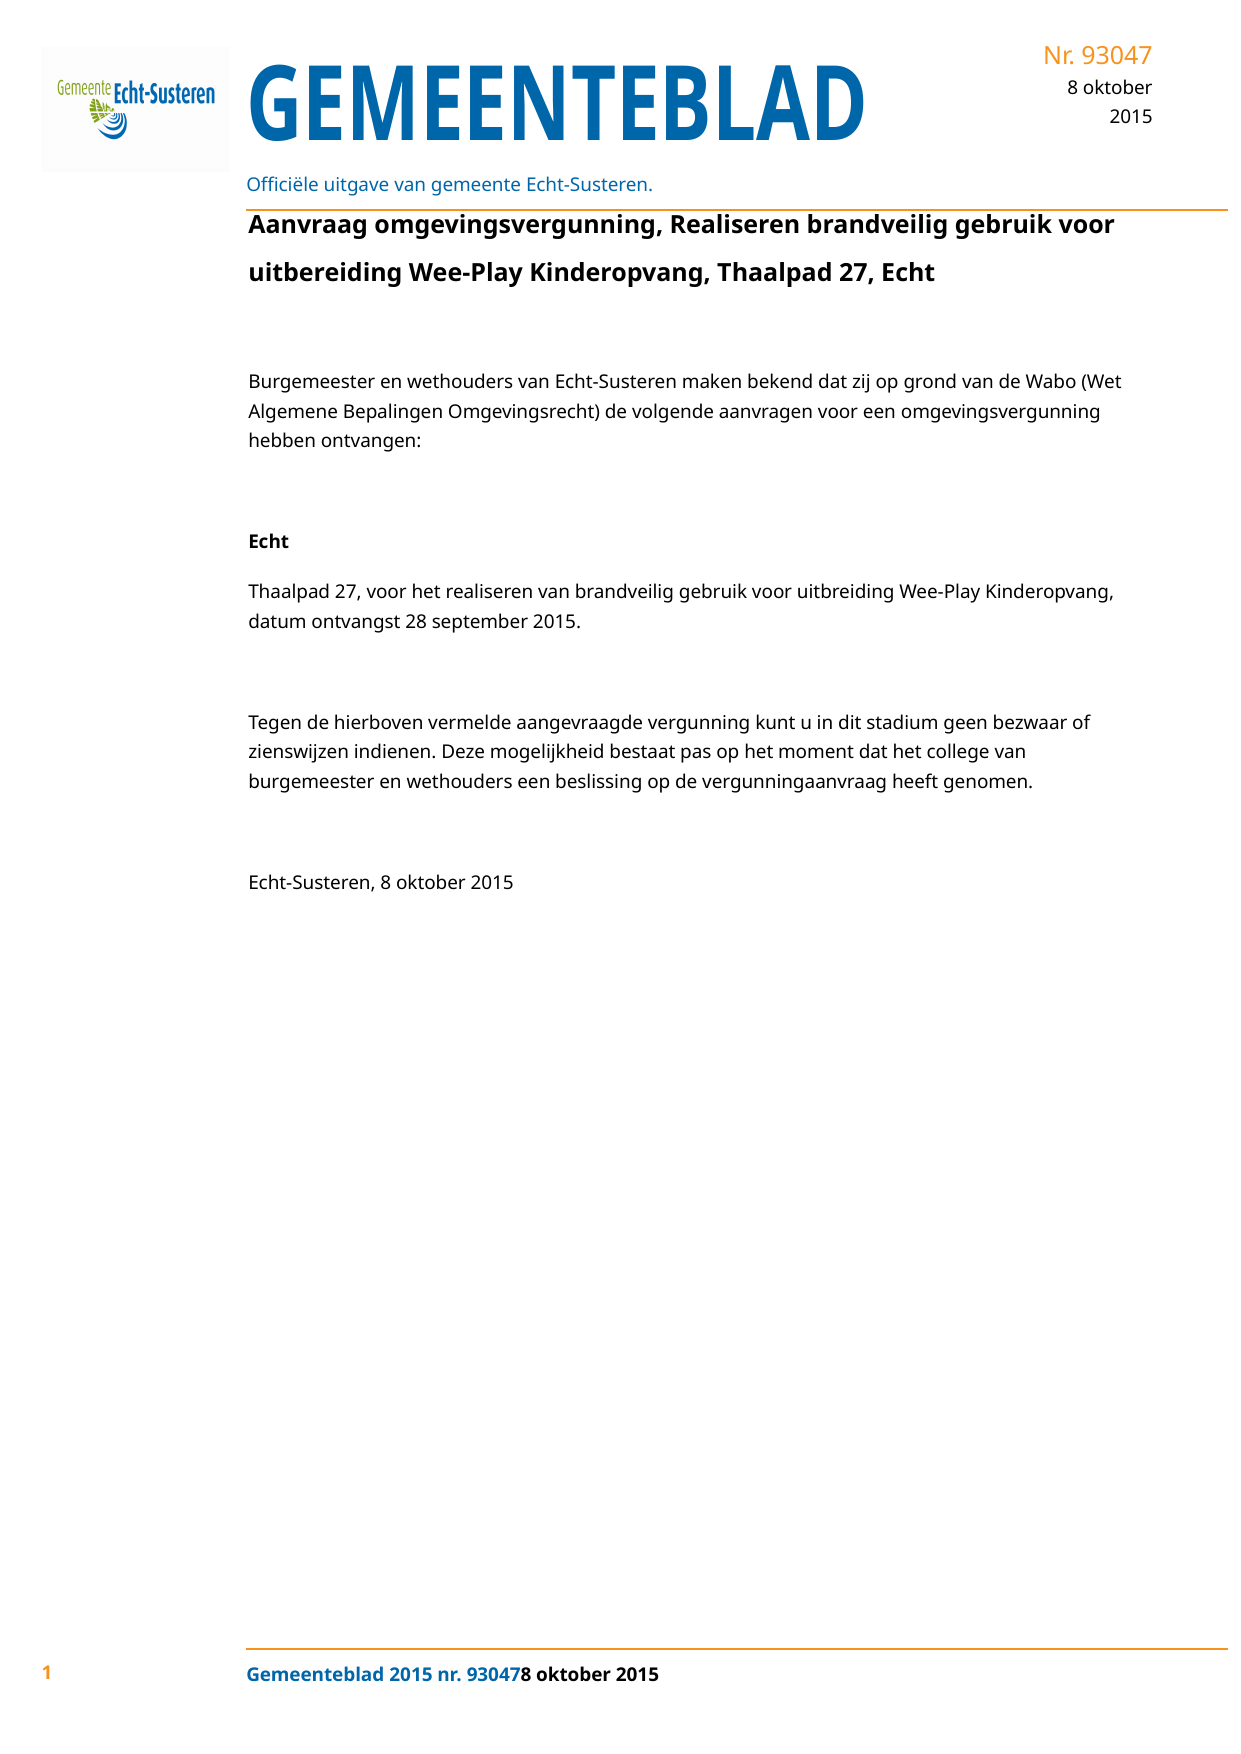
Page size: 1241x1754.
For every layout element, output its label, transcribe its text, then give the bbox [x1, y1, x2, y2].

text Tegen de hierboven vermelde aangevraagde vergunning kunt u in dit stadium geen bezwaar of zienswijzen indienen. Deze mogelijkheid bestaat pas op het moment dat het college van burgemeester en wethouders een beslissing op de vergunningaanvraag heeft genomen. [248, 709, 1152, 794]
text Echt [248, 528, 1152, 554]
picture [41, 47, 231, 172]
text Burgemeester en wethouders van Echt-Susteren maken bekend dat zij op grond van de Wabo (Wet Algemene Bepalingen Omgevingsrecht) de volgende aanvragen voor een omgevingsvergunning hebben ontvangen: [248, 368, 1152, 453]
text Aanvraag omgevingsvergunning, Realiseren brandveilig gebruik voor uitbereiding Wee-Play Kinderopvang, Thaalpad 27, Echt [248, 211, 1152, 288]
text Echt-Susteren, 8 oktober 2015 [248, 869, 1152, 895]
text Thaalpad 27, voor het realiseren van brandveilig gebruik voor uitbreiding Wee-Play Kinderopvang, datum ontvangst 28 september 2015. [248, 579, 1152, 634]
